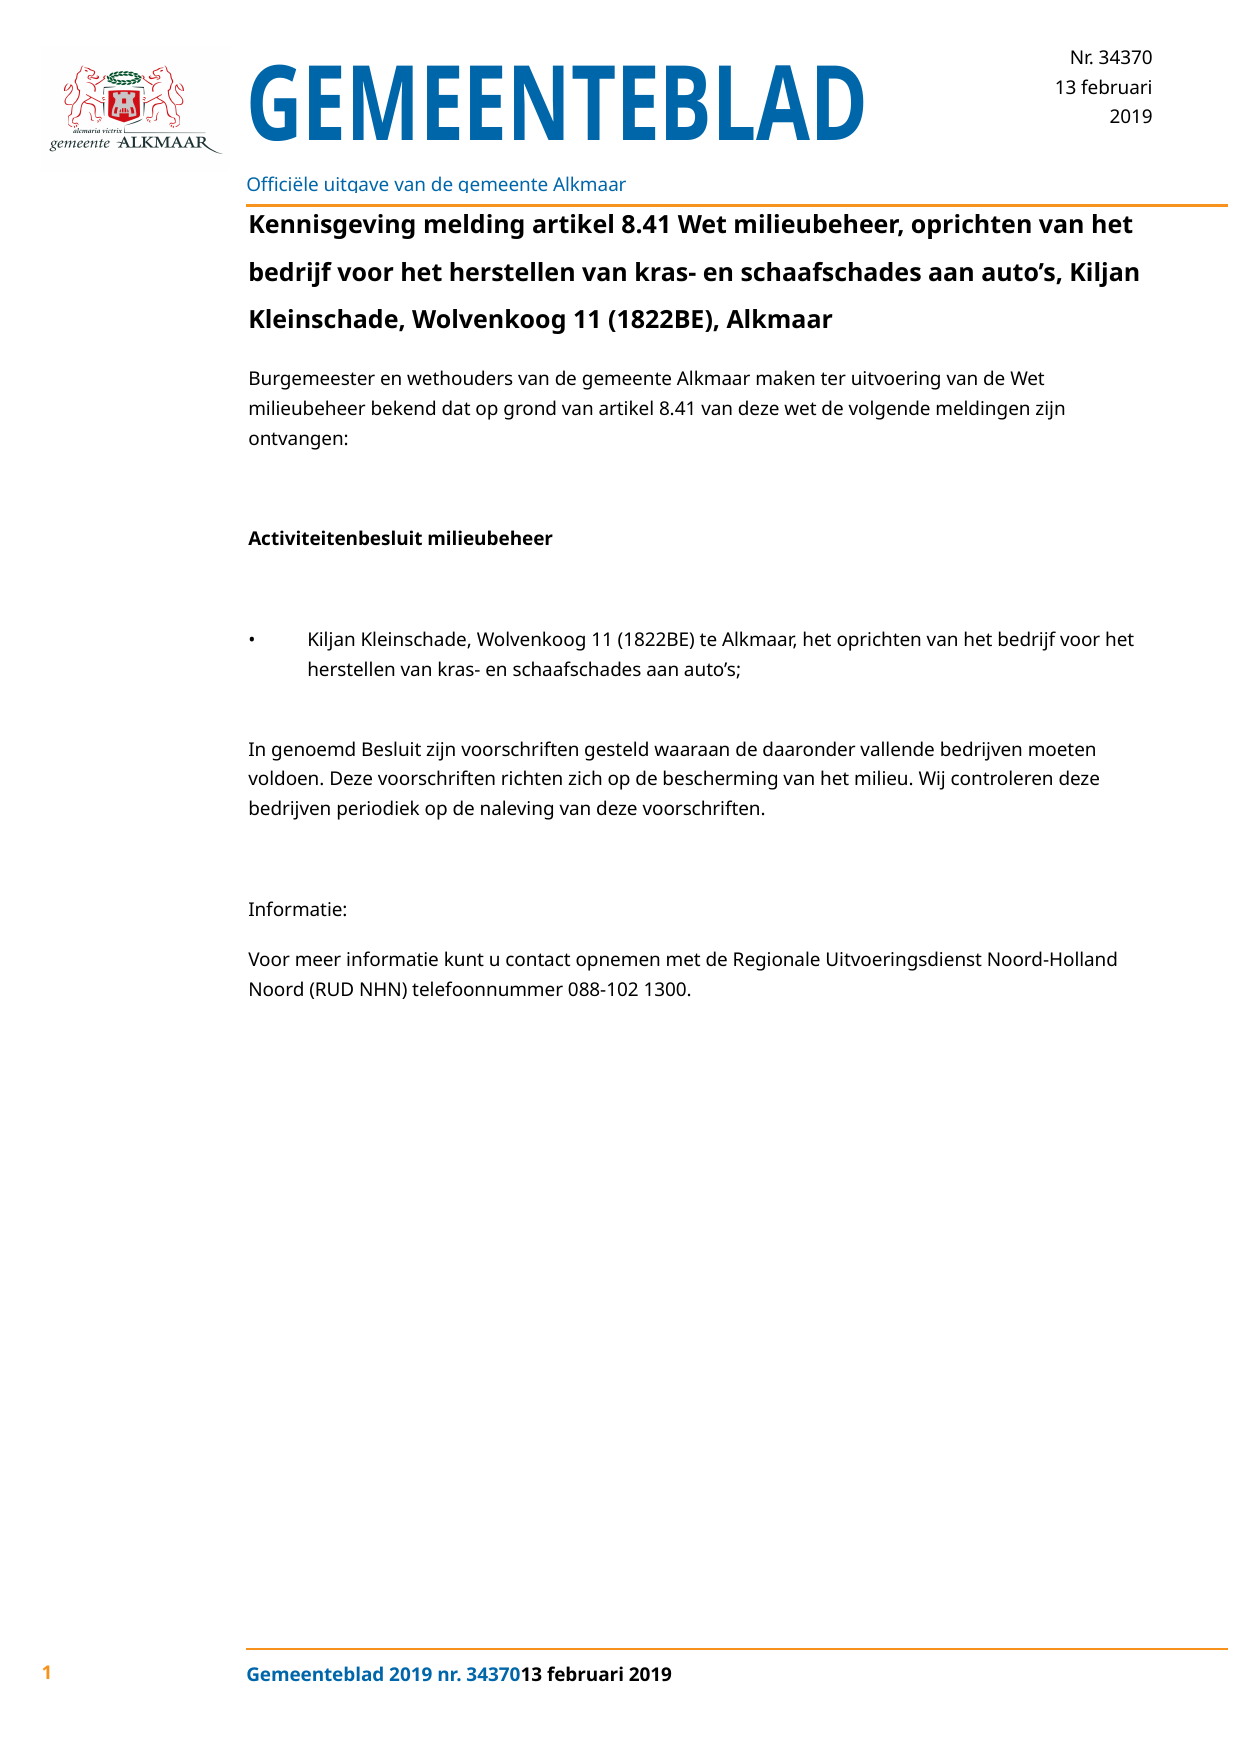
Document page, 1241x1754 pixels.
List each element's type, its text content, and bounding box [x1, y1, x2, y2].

list Kiljan Kleinschade, Wolvenkoog 11 (1822BE) te Alkmaar, het oprichten van het bedrijf voor het herstellen van kras- en schaafschades aan auto’s; [248, 626, 1152, 682]
text Voor meer informatie kunt u contact opnemen met de Regionale Uitvoeringsdienst Noord-Holland Noord (RUD NHN) telefoonnummer 088-102 1300. [248, 946, 1152, 1002]
text Burgemeester en wethouders van de gemeente Alkmaar maken ter uitvoering van de Wet milieubeheer bekend dat op grond van artikel 8.41 van deze wet de volgende meldingen zijn ontvangen: [248, 366, 1152, 450]
text In genoemd Besluit zijn voorschriften gesteld waaraan de daaronder vallende bedrijven moeten voldoen. Deze voorschriften richten zich op de bescherming van het milieu. Wij controleren deze bedrijven periodiek op de naleving van deze voorschriften. [248, 736, 1152, 821]
text Activiteitenbesluit milieubeheer [248, 526, 1152, 551]
text Informatie: [248, 896, 1152, 922]
picture [41, 47, 231, 172]
text Kennisgeving melding artikel 8.41 Wet milieubeheer, oprichten van het bedrijf voor het herstellen van kras- en schaafschades aan auto’s, Kiljan Kleinschade, Wolvenkoog 11 (1822BE), Alkmaar [248, 207, 1152, 336]
